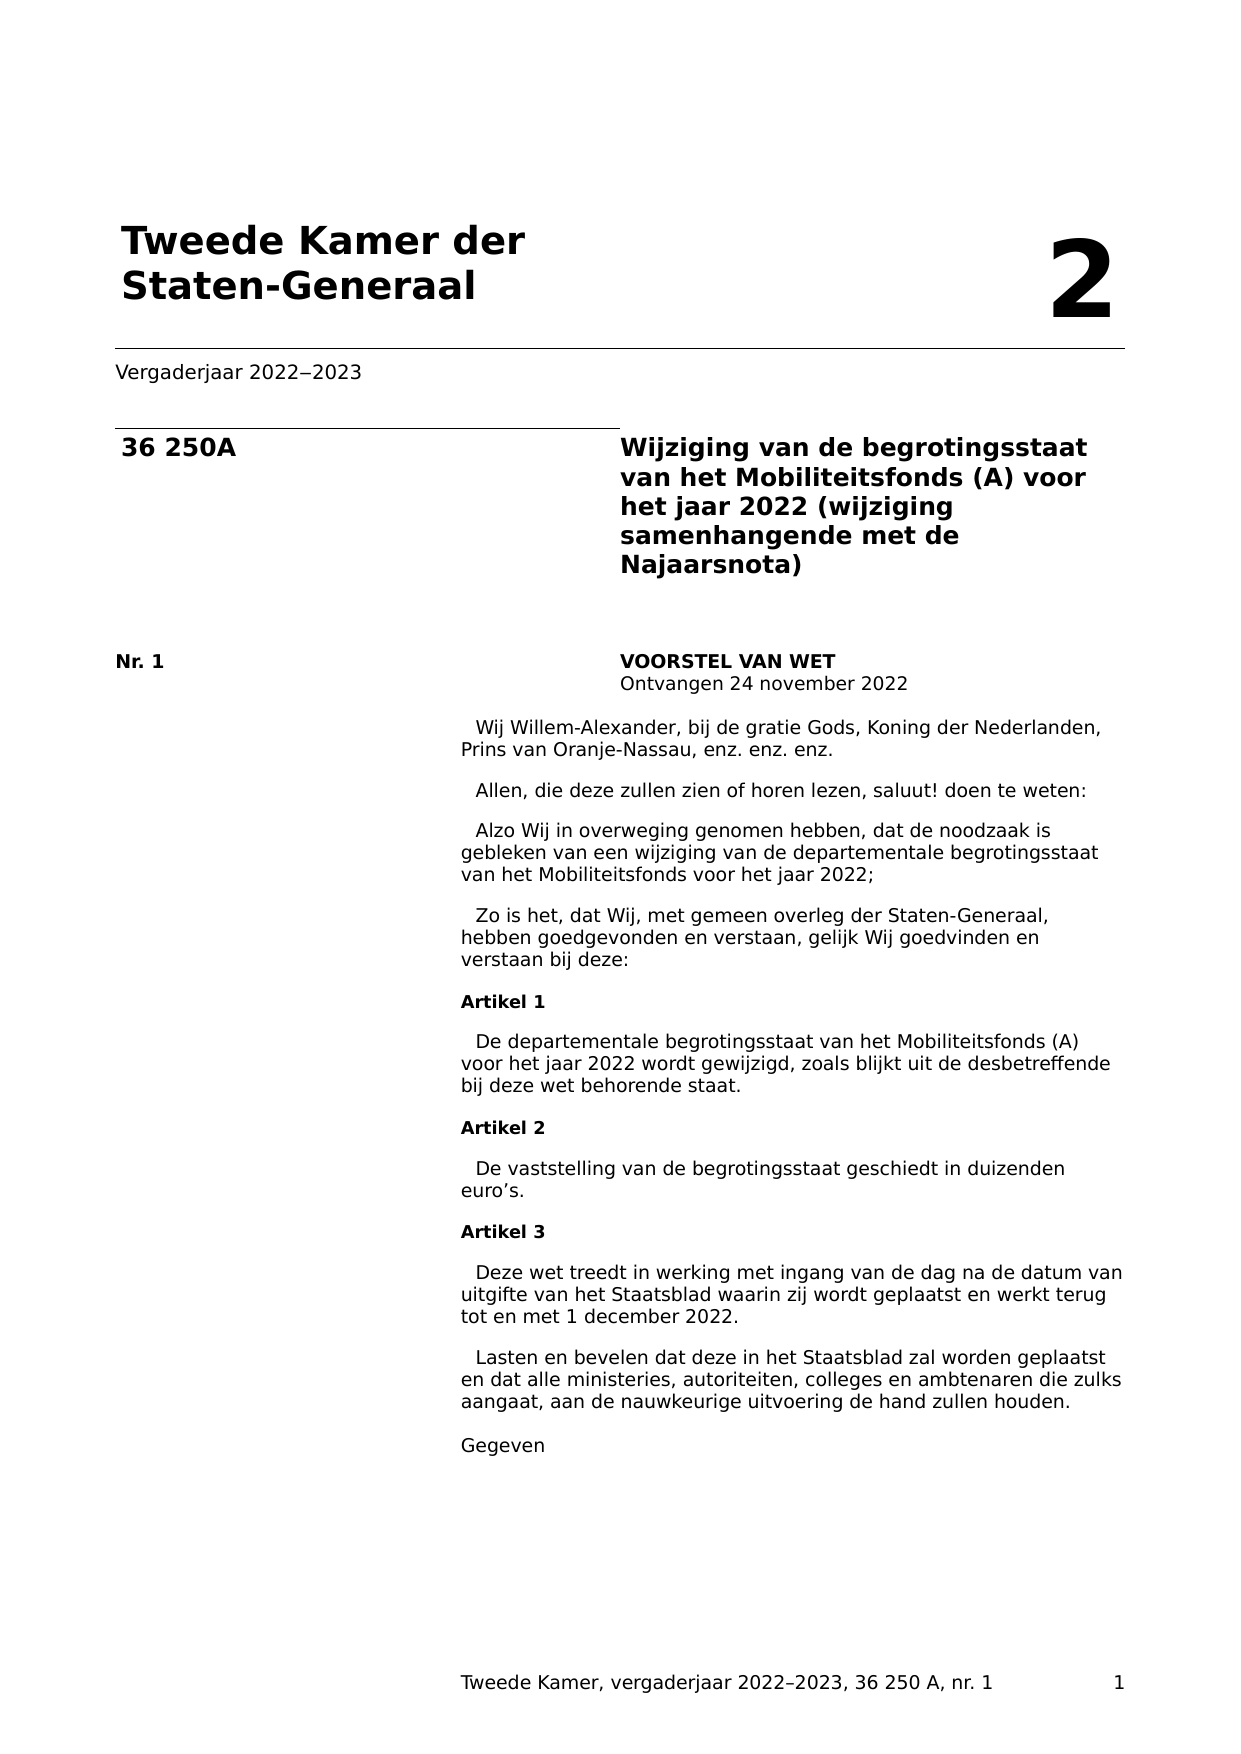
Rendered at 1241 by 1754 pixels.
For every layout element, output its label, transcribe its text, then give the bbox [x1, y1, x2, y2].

table_header 36 250A [115, 429, 620, 585]
text Wij Willem-Alexander, bij de gratie Gods, Koning der Nederlanden, Prins van Oranje-Nassau, enz. enz. enz. [461, 717, 1125, 761]
title Artikel 3 [461, 1220, 1125, 1243]
text Lasten en bevelen dat deze in het Staatsblad zal worden geplaatst en dat alle ministeries, autoriteiten, colleges en ambtenaren die zulks aangaat, aan de nauwkeurige uitvoering de hand zullen houden. [461, 1347, 1125, 1413]
text De vaststelling van de begrotingsstaat geschiedt in duizenden euro’s. [461, 1158, 1125, 1202]
table_header Wijziging van de begrotingsstaat van het Mobiliteitsfonds (A) voor het jaar 2022 (wijziging samenhangende met de Najaarsnota) [620, 428, 1125, 585]
title Artikel 2 [461, 1116, 1125, 1139]
title Artikel 1 [461, 990, 1125, 1013]
text Alzo Wij in overweging genomen hebben, dat de noodzaak is gebleken van een wijziging van de departementale begrotingsstaat van het Mobiliteitsfonds voor het jaar 2022; [461, 820, 1125, 886]
table_header Nr. 1 [115, 651, 620, 717]
table_header Voorstel van Wet Ontvangen 24 november 2022 [620, 651, 1125, 717]
table_header 2 [620, 213, 1125, 348]
table_cell Vergaderjaar 2022‒2023 [115, 349, 1125, 384]
text Allen, die deze zullen zien of horen lezen, saluut! doen te weten: [461, 779, 1125, 802]
text Zo is het, dat Wij, met gemeen overleg der Staten-Generaal, hebben goedgevonden en verstaan, gelijk Wij goedvinden en verstaan bij deze: [461, 905, 1125, 971]
table_header Tweede Kamer der Staten-Generaal [115, 213, 620, 348]
text Gegeven [461, 1435, 1125, 1457]
text Deze wet treedt in werking met ingang van de dag na de datum van uitgifte van het Staatsblad waarin zij wordt geplaatst en werkt terug tot en met 1 december 2022. [461, 1262, 1125, 1328]
text De departementale begrotingsstaat van het Mobiliteitsfonds (A) voor het jaar 2022 wordt gewijzigd, zoals blijkt uit de desbetreffende bij deze wet behorende staat. [461, 1031, 1125, 1097]
